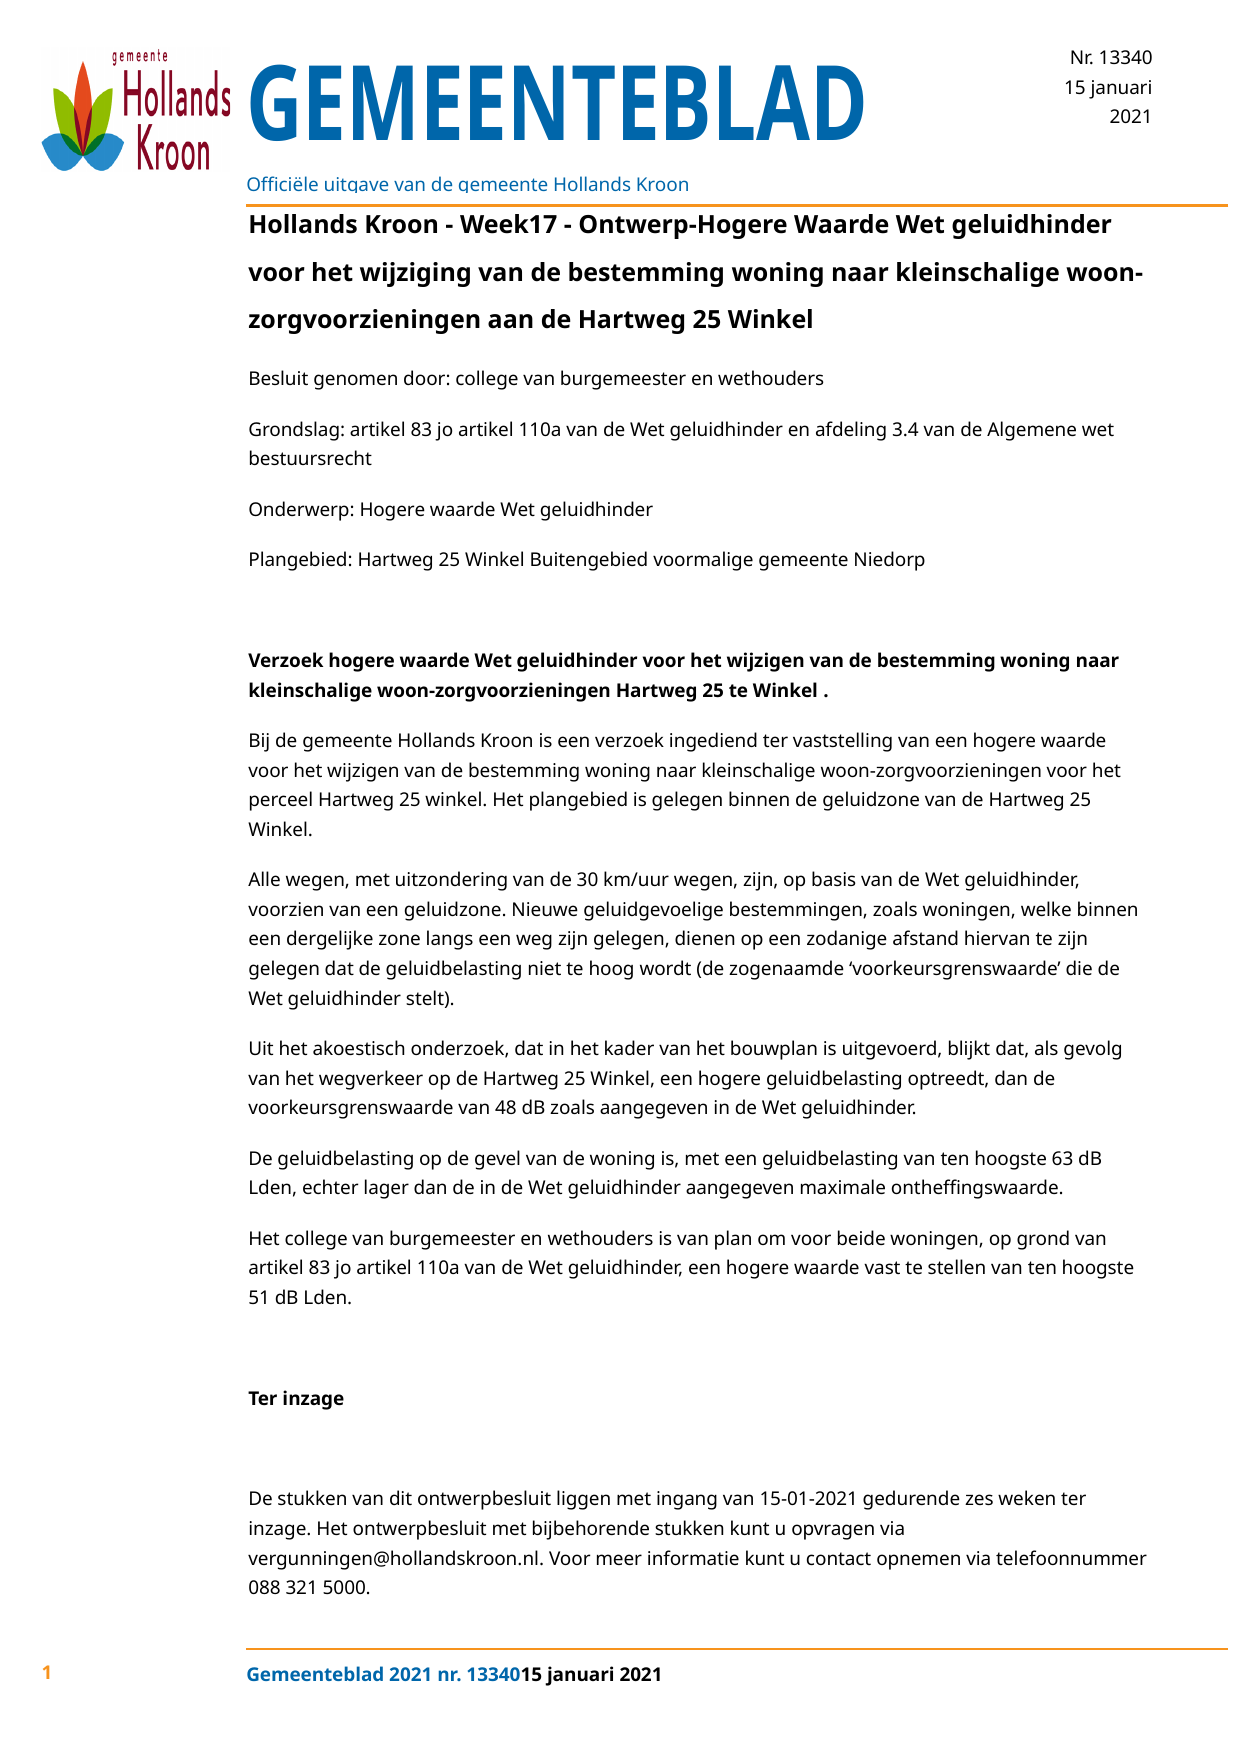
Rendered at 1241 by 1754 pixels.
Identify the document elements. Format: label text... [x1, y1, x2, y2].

text Uit het akoestisch onderzoek, dat in het kader van het bouwplan is uitgevoerd, blijkt dat, als gevolg van het wegverkeer op de Hartweg 25 Winkel, een hogere geluidbelasting optreedt, dan de voorkeursgrenswaarde van 48 dB zoals aangegeven in de Wet geluidhinder. [248, 1035, 1152, 1120]
text Hollands Kroon - Week17 - Ontwerp-Hogere Waarde Wet geluidhinder voor het wijziging van de bestemming woning naar kleinschalige woon- zorgvoorzieningen aan de Hartweg 25 Winkel [248, 207, 1152, 336]
text Grondslag: artikel 83 jo artikel 110a van de Wet geluidhinder en afdeling 3.4 van de Algemene wet bestuursrecht [248, 416, 1152, 471]
text Alle wegen, met uitzondering van de 30 km/uur wegen, zijn, op basis van de Wet geluidhinder, voorzien van een geluidzone. Nieuwe geluidgevoelige bestemmingen, zoals woningen, welke binnen een dergelijke zone langs een weg zijn gelegen, dienen op een zodanige afstand hiervan te zijn gelegen dat de geluidbelasting niet te hoog wordt (de zogenaamde ‘voorkeursgrenswaarde’ die de Wet geluidhinder stelt). [248, 866, 1152, 1010]
text Besluit genomen door: college van burgemeester en wethouders [248, 366, 1152, 391]
text Onderwerp: Hogere waarde Wet geluidhinder [248, 496, 1152, 522]
text De stukken van dit ontwerpbesluit liggen met ingang van 15-01-2021 gedurende zes weken ter inzage. Het ontwerpbesluit met bijbehorende stukken kunt u opvragen via vergunningen@hollandskroon.nl. Voor meer informatie kunt u contact opnemen via telefoonnummer 088 321 5000. [248, 1486, 1152, 1600]
text Verzoek hogere waarde Wet geluidhinder voor het wijzigen van de bestemming woning naar kleinschalige woon-zorgvoorzieningen Hartweg 25 te Winkel . [248, 647, 1152, 702]
text Ter inzage [248, 1385, 1152, 1410]
text Het college van burgemeester en wethouders is van plan om voor beide woningen, op grond van artikel 83 jo artikel 110a van de Wet geluidhinder, een hogere waarde vast te stellen van ten hoogste 51 dB Lden. [248, 1225, 1152, 1309]
picture [41, 47, 231, 172]
text De geluidbelasting op de gevel van de woning is, met een geluidbelasting van ten hoogste 63 dB Lden, echter lager dan de in de Wet geluidhinder aangegeven maximale ontheffingswaarde. [248, 1145, 1152, 1200]
text Bij de gemeente Hollands Kroon is een verzoek ingediend ter vaststelling van een hogere waarde voor het wijzigen van de bestemming woning naar kleinschalige woon-zorgvoorzieningen voor het perceel Hartweg 25 winkel. Het plangebied is gelegen binnen de geluidzone van de Hartweg 25 Winkel. [248, 727, 1152, 842]
text Plangebied: Hartweg 25 Winkel Buitengebied voormalige gemeente Niedorp [248, 546, 1152, 572]
